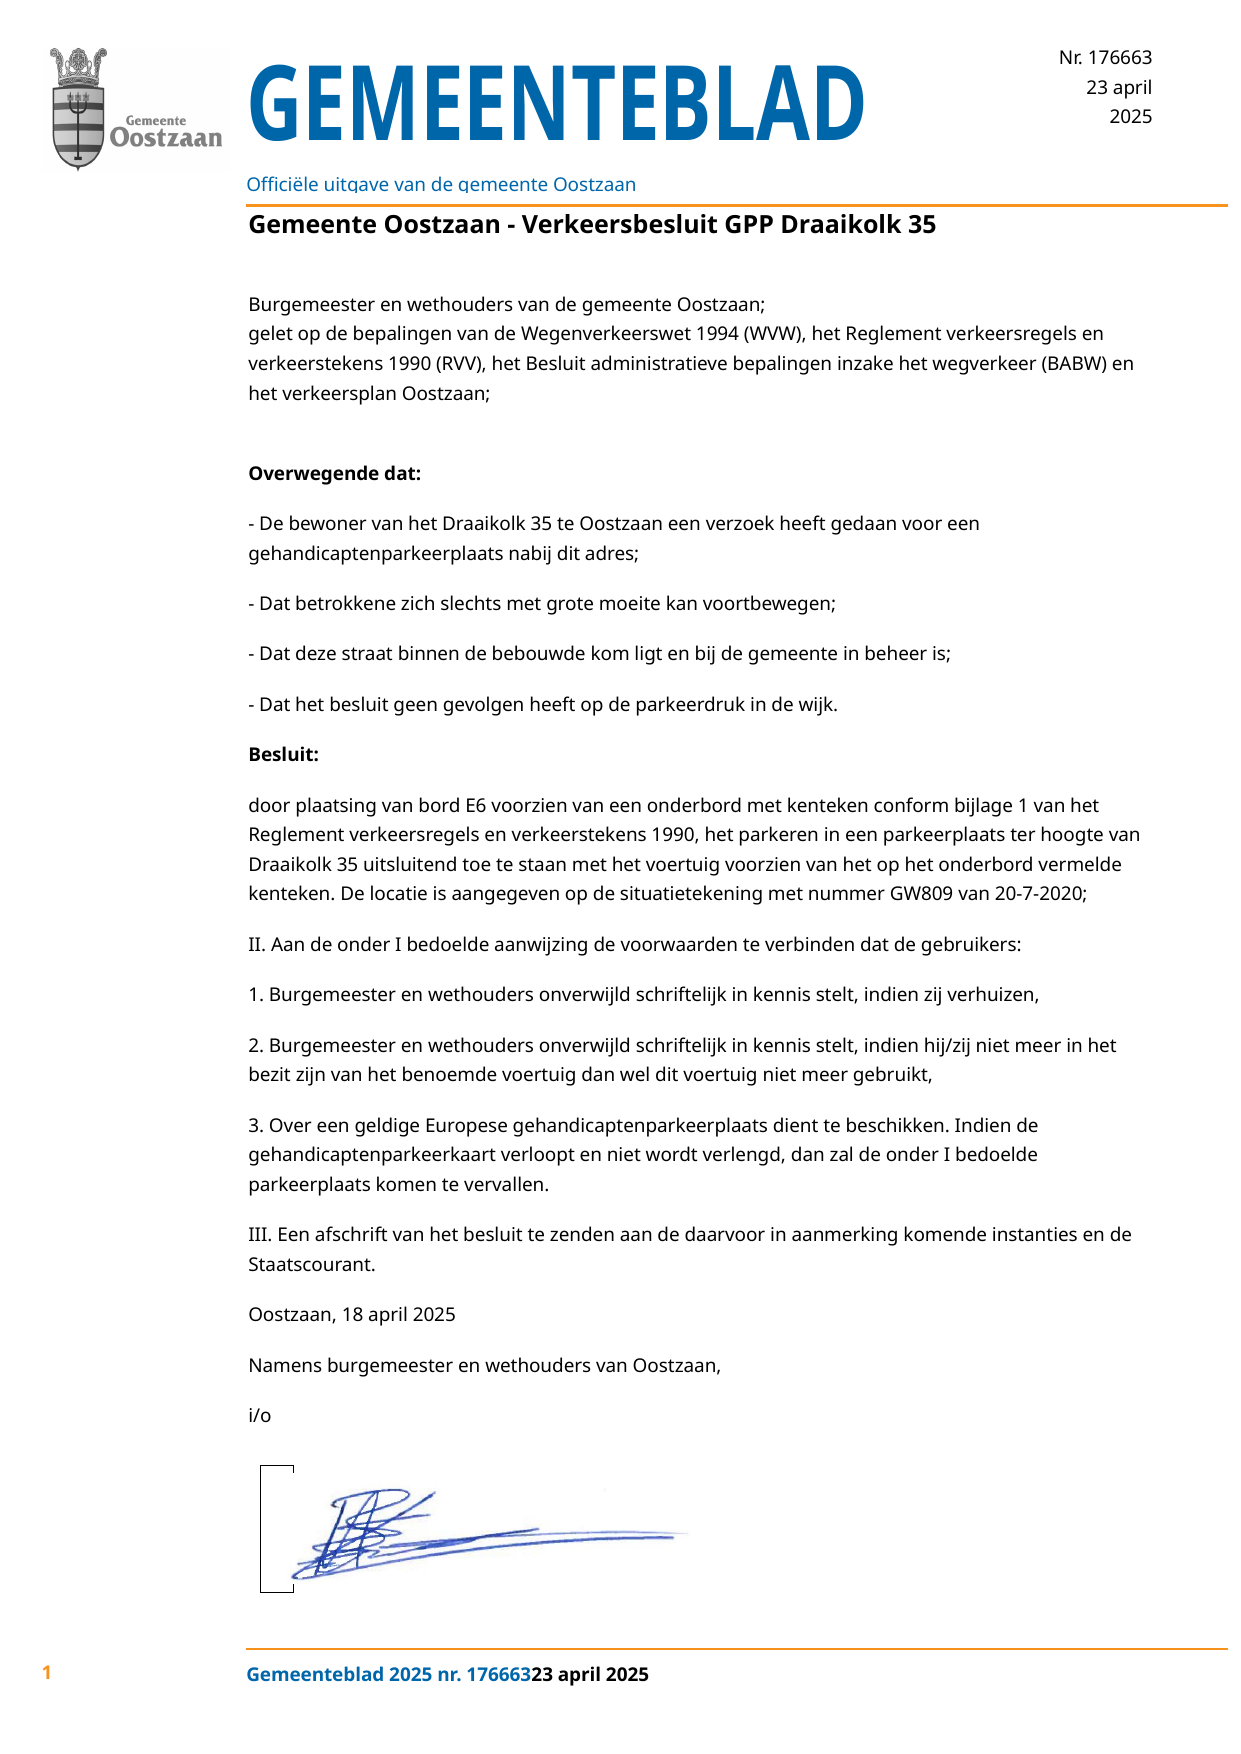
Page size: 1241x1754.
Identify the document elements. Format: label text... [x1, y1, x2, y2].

text Namens burgemeester en wethouders van Oostzaan, [248, 1352, 1152, 1378]
text - Dat betrokkene zich slechts met grote moeite kan voortbewegen; [248, 590, 1152, 616]
text 1. Burgemeester en wethouders onverwijld schriftelijk in kennis stelt, indien zij verhuizen, [248, 981, 1152, 1007]
text - Dat deze straat binnen de bebouwde kom ligt en bij de gemeente in beheer is; [248, 641, 1152, 666]
text Burgemeester en wethouders van de gemeente Oostzaan; [248, 291, 1152, 317]
text - De bewoner van het Draaikolk 35 te Oostzaan een verzoek heeft gedaan voor een gehandicaptenparkeerplaats nabij dit adres; [248, 510, 1152, 566]
text Overwegende dat: [248, 460, 1152, 486]
text Besluit: [248, 741, 1152, 767]
text Oostzaan, 18 april 2025 [248, 1301, 1152, 1327]
text 3. Over een geldige Europese gehandicaptenparkeerplaats dient te beschikken. Indien de gehandicaptenparkeerkaart verloopt en niet wordt verlengd, dan zal de onder I bedoelde parkeerplaats komen te vervallen. [248, 1112, 1152, 1197]
text gelet op de bepalingen van de Wegenverkeerswet 1994 (WVW), het Reglement verkeersregels en verkeerstekens 1990 (RVV), het Besluit administratieve bepalingen inzake het wegverkeer (BABW) en het verkeersplan Oostzaan; [248, 321, 1152, 406]
text door plaatsing van bord E6 voorzien van een onderbord met kenteken conform bijlage 1 van het Reglement verkeersregels en verkeerstekens 1990, het parkeren in een parkeerplaats ter hoogte van Draaikolk 35 uitsluitend toe te staan met het voertuig voorzien van het op het onderbord vermelde kenteken. De locatie is aangegeven op de situatietekening met nummer GW809 van 20-7-2020; [248, 792, 1152, 906]
picture [41, 47, 231, 172]
text - Dat het besluit geen gevolgen heeft op de parkeerdruk in de wijk. [248, 691, 1152, 717]
picture [268, 1473, 693, 1584]
text i/o [248, 1402, 1152, 1428]
text III. Een afschrift van het besluit te zenden aan de daarvoor in aanmerking komende instanties en de Staatscourant. [248, 1221, 1152, 1277]
text 2. Burgemeester en wethouders onverwijld schriftelijk in kennis stelt, indien hij/zij niet meer in het bezit zijn van het benoemde voertuig dan wel dit voertuig niet meer gebruikt, [248, 1032, 1152, 1087]
text Gemeente Oostzaan - Verkeersbesluit GPP Draaikolk 35 [248, 207, 1152, 241]
text II. Aan de onder I bedoelde aanwijzing de voorwaarden te verbinden dat de gebruikers: [248, 931, 1152, 957]
